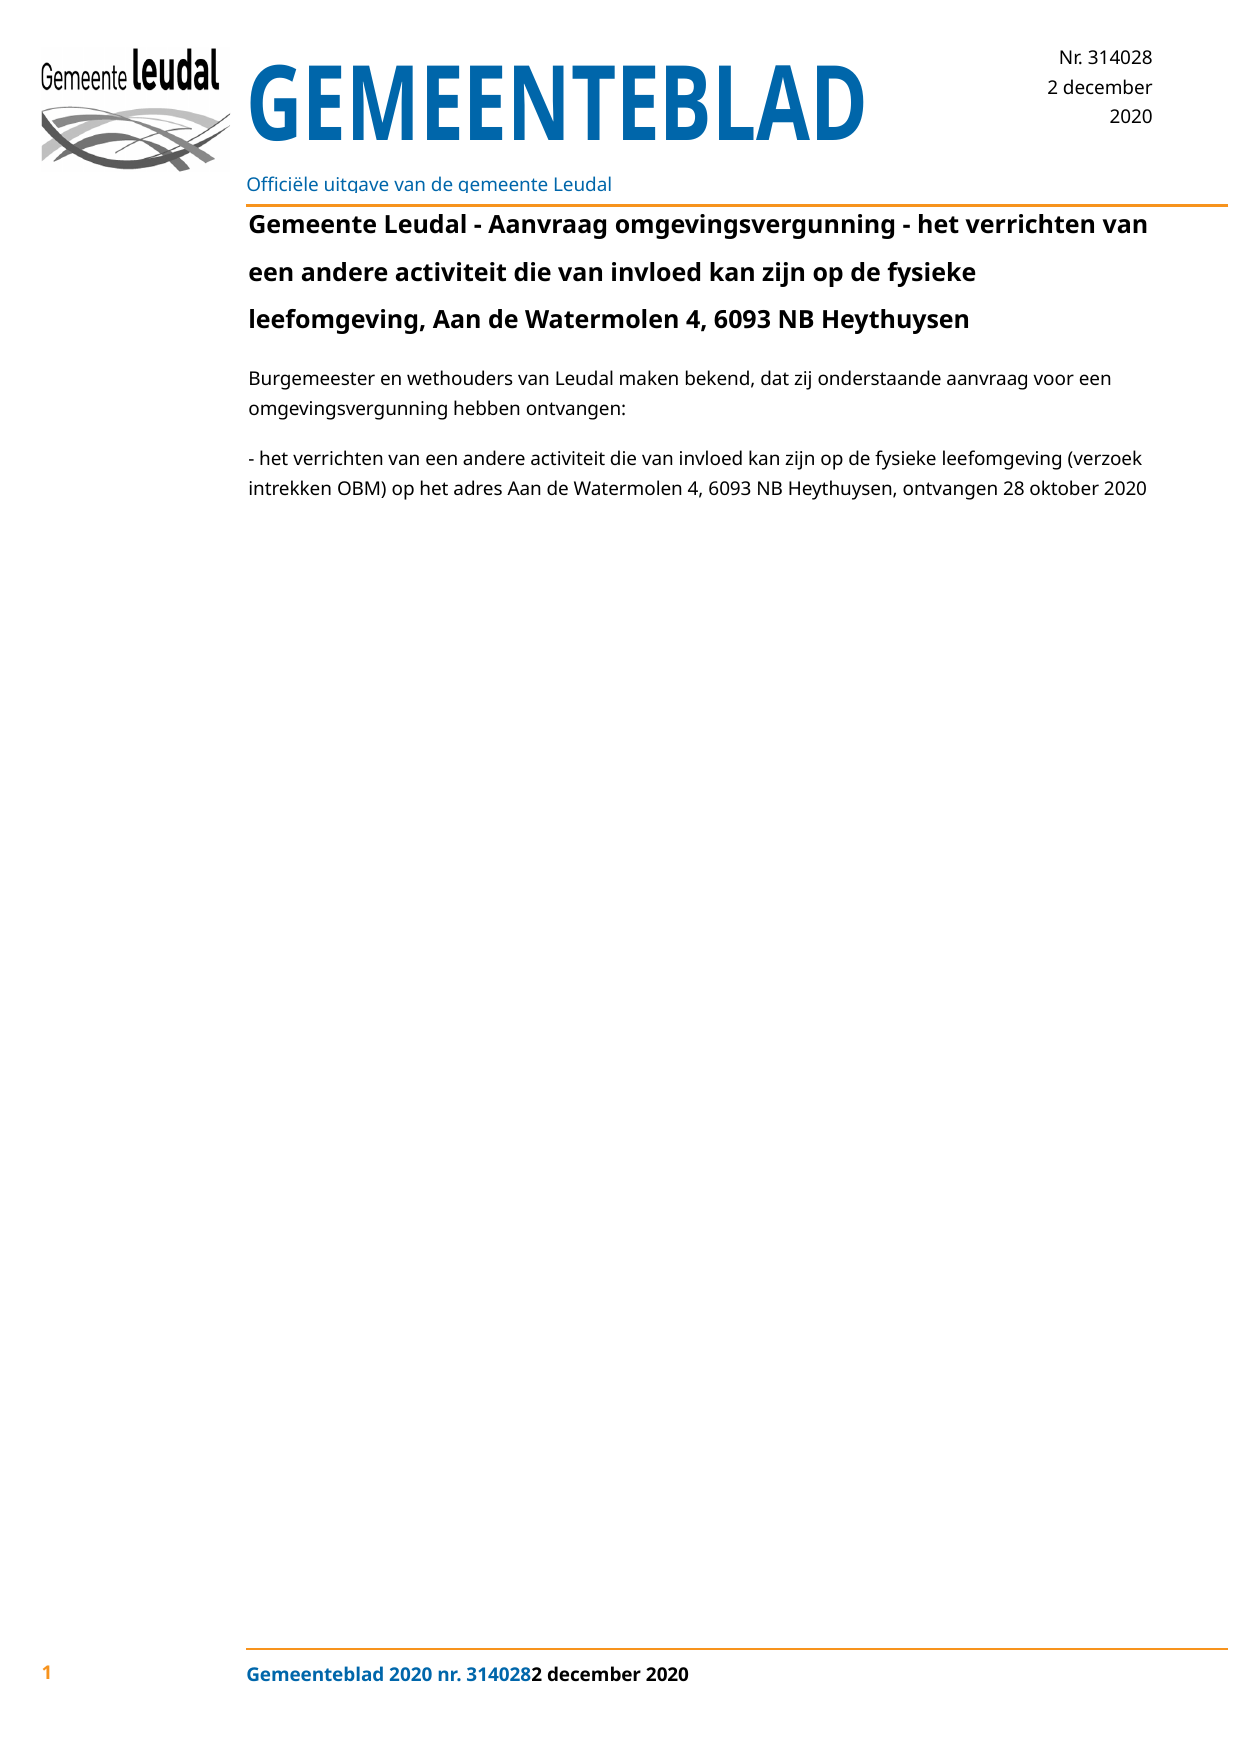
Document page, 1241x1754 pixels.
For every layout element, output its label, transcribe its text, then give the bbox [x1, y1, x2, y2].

text Gemeente Leudal - Aanvraag omgevingsvergunning - het verrichten van een andere activiteit die van invloed kan zijn op de fysieke leefomgeving, Aan de Watermolen 4, 6093 NB Heythuysen [248, 207, 1152, 336]
text Burgemeester en wethouders van Leudal maken bekend, dat zij onderstaande aanvraag voor een omgevingsvergunning hebben ontvangen: [248, 366, 1152, 421]
picture [41, 47, 231, 172]
text - het verrichten van een andere activiteit die van invloed kan zijn op de fysieke leefomgeving (verzoek intrekken OBM) op het adres Aan de Watermolen 4, 6093 NB Heythuysen, ontvangen 28 oktober 2020 [248, 446, 1152, 501]
